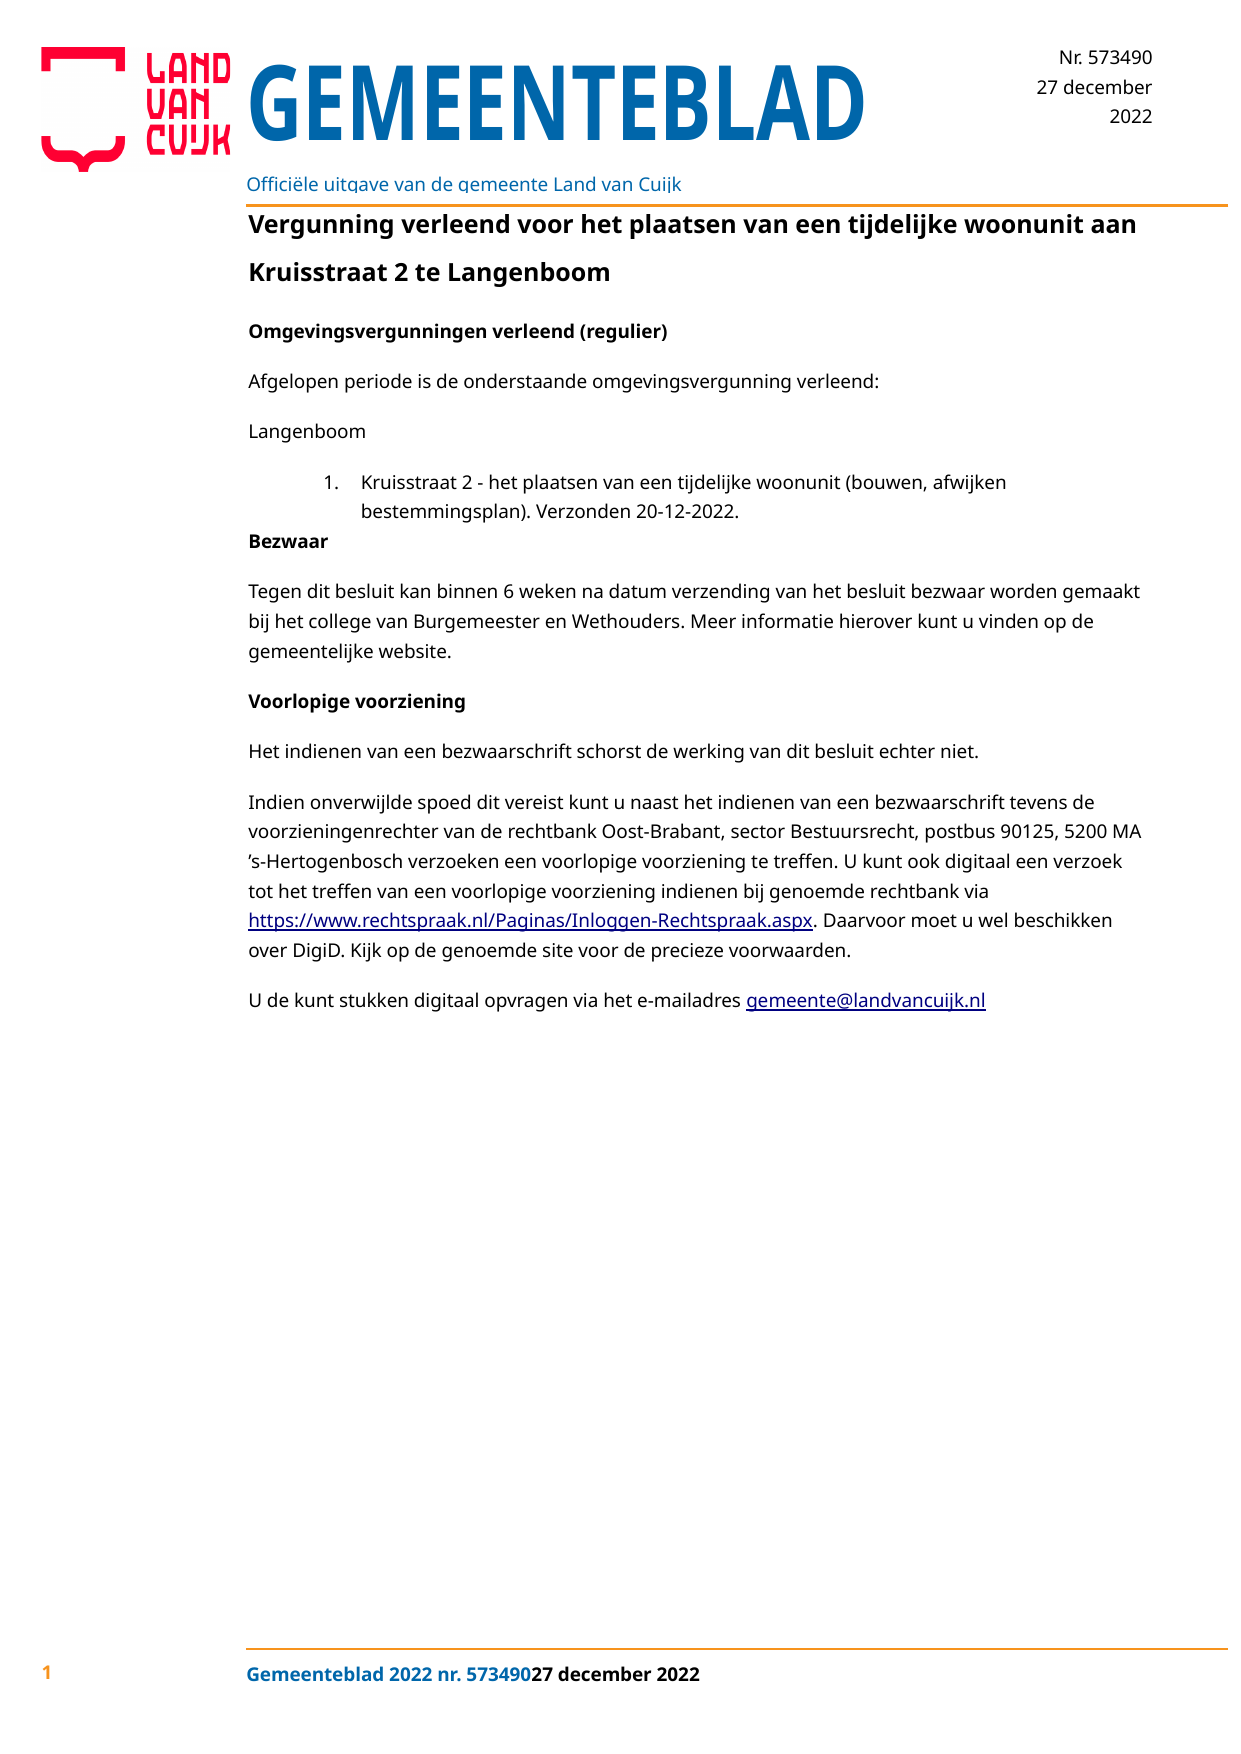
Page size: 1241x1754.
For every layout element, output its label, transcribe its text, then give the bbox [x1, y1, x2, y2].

text Vergunning verleend voor het plaatsen van een tijdelijke woonunit aan Kruisstraat 2 te Langenboom [248, 207, 1152, 288]
text Afgelopen periode is de onderstaande omgevingsvergunning verleend: [248, 368, 1152, 394]
text Langenboom [248, 419, 1152, 444]
text Indien onverwijlde spoed dit vereist kunt u naast het indienen van een bezwaarschrift tevens de voorzieningenrechter van de rechtbank Oost-Brabant, sector Bestuursrecht, postbus 90125, 5200 MA ’s-Hertogenbosch verzoeken een voorlopige voorziening te treffen. U kunt ook digitaal een verzoek tot het treffen van een voorlopige voorziening indienen bij genoemde rechtbank via https://www.rechtspraak.nl/Paginas/Inloggen-Rechtspraak.aspx. Daarvoor moet u wel beschikken over DigiD. Kijk op de genoemde site voor de precieze voorwaarden. [248, 789, 1152, 963]
text Bezwaar [248, 528, 1152, 554]
text Tegen dit besluit kan binnen 6 weken na datum verzending van het besluit bezwaar worden gemaakt bij het college van Burgemeester en Wethouders. Meer informatie hierover kunt u vinden op de gemeentelijke website. [248, 579, 1152, 664]
list Kruisstraat 2 - het plaatsen van een tijdelijke woonunit (bouwen, afwijken bestemmingsplan). Verzonden 20-12-2022. [323, 469, 1152, 524]
picture [41, 47, 231, 172]
text Voorlopige voorziening [248, 688, 1152, 714]
text U de kunt stukken digitaal opvragen via het e-mailadres gemeente@landvancuijk.nl [248, 987, 1152, 1013]
text Het indienen van een bezwaarschrift schorst de werking van dit besluit echter niet. [248, 739, 1152, 764]
text Omgevingsvergunningen verleend (regulier) [248, 318, 1152, 344]
